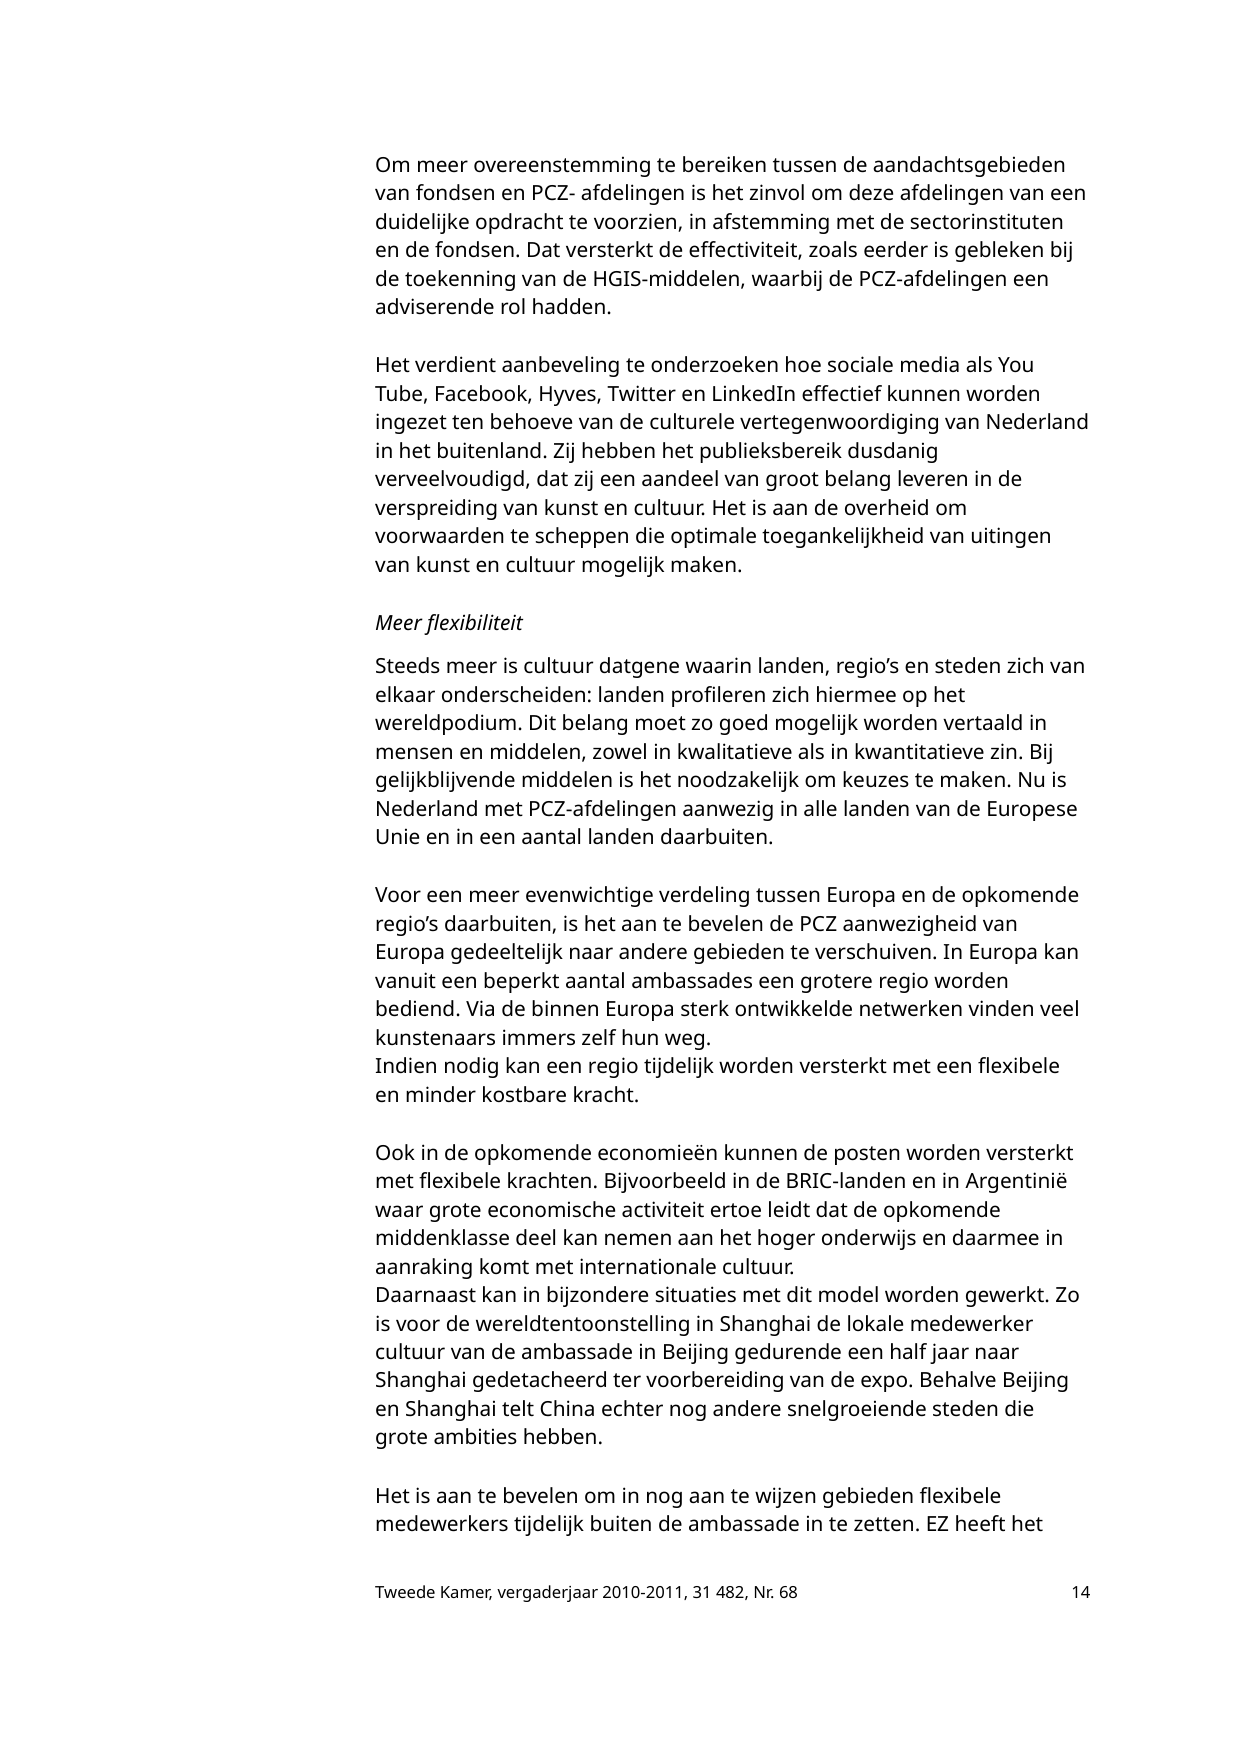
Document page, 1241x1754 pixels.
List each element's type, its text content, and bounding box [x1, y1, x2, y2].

text Daarnaast kan in bijzondere situaties met dit model worden gewerkt. Zo is voor de wereldtentoonstelling in Shanghai de lokale medewerker cultuur van de ambassade in Beijing gedurende een half jaar naar Shanghai gedetacheerd ter voorbereiding van de expo. Behalve Beijing en Shanghai telt China echter nog andere snelgroeiende steden die grote ambities hebben. [375, 1280, 1090, 1451]
text Meer flexibiliteit [375, 608, 1090, 637]
text Indien nodig kan een regio tijdelijk worden versterkt met een flexibele en minder kostbare kracht. [375, 1051, 1090, 1108]
text Ook in de opkomende economieën kunnen de posten worden versterkt met flexibele krachten. Bijvoorbeeld in de BRIC-landen en in Argentinië waar grote economische activiteit ertoe leidt dat de opkomende middenklasse deel kan nemen aan het hoger onderwijs en daarmee in aanraking komt met internationale cultuur. [375, 1138, 1090, 1280]
text Voor een meer evenwichtige verdeling tussen Europa en de opkomende regio’s daarbuiten, is het aan te bevelen de PCZ aanwezigheid van Europa gedeeltelijk naar andere gebieden te verschuiven. In Europa kan vanuit een beperkt aantal ambassades een grotere regio worden bediend. Via de binnen Europa sterk ontwikkelde netwerken vinden veel kunstenaars immers zelf hun weg. [375, 881, 1090, 1051]
text Om meer overeenstemming te bereiken tussen de aandachtsgebieden van fondsen en PCZ- afdelingen is het zinvol om deze afdelingen van een duidelijke opdracht te voorzien, in afstemming met de sectorinstituten en de fondsen. Dat versterkt de effectiviteit, zoals eerder is gebleken bij de toekenning van de HGIS-middelen, waarbij de PCZ-afdelingen een adviserende rol hadden. [375, 150, 1090, 321]
text Het is aan te bevelen om in nog aan te wijzen gebieden flexibele medewerkers tijdelijk buiten de ambassade in te zetten. EZ heeft het [375, 1481, 1090, 1538]
text Het verdient aanbeveling te onderzoeken hoe sociale media als You Tube, Facebook, Hyves, Twitter en LinkedIn effectief kunnen worden ingezet ten behoeve van de culturele vertegenwoordiging van Nederland in het buitenland. Zij hebben het publieksbereik dusdanig verveelvoudigd, dat zij een aandeel van groot belang leveren in de verspreiding van kunst en cultuur. Het is aan de overheid om voorwaarden te scheppen die optimale toegankelijkheid van uitingen van kunst en cultuur mogelijk maken. [375, 351, 1090, 578]
text Steeds meer is cultuur datgene waarin landen, regio’s en steden zich van elkaar onderscheiden: landen profileren zich hiermee op het wereldpodium. Dit belang moet zo goed mogelijk worden vertaald in mensen en middelen, zowel in kwalitatieve als in kwantitatieve zin. Bij gelijkblijvende middelen is het noodzakelijk om keuzes te maken. Nu is Nederland met PCZ-afdelingen aanwezig in alle landen van de Europese Unie en in een aantal landen daarbuiten. [375, 652, 1090, 851]
